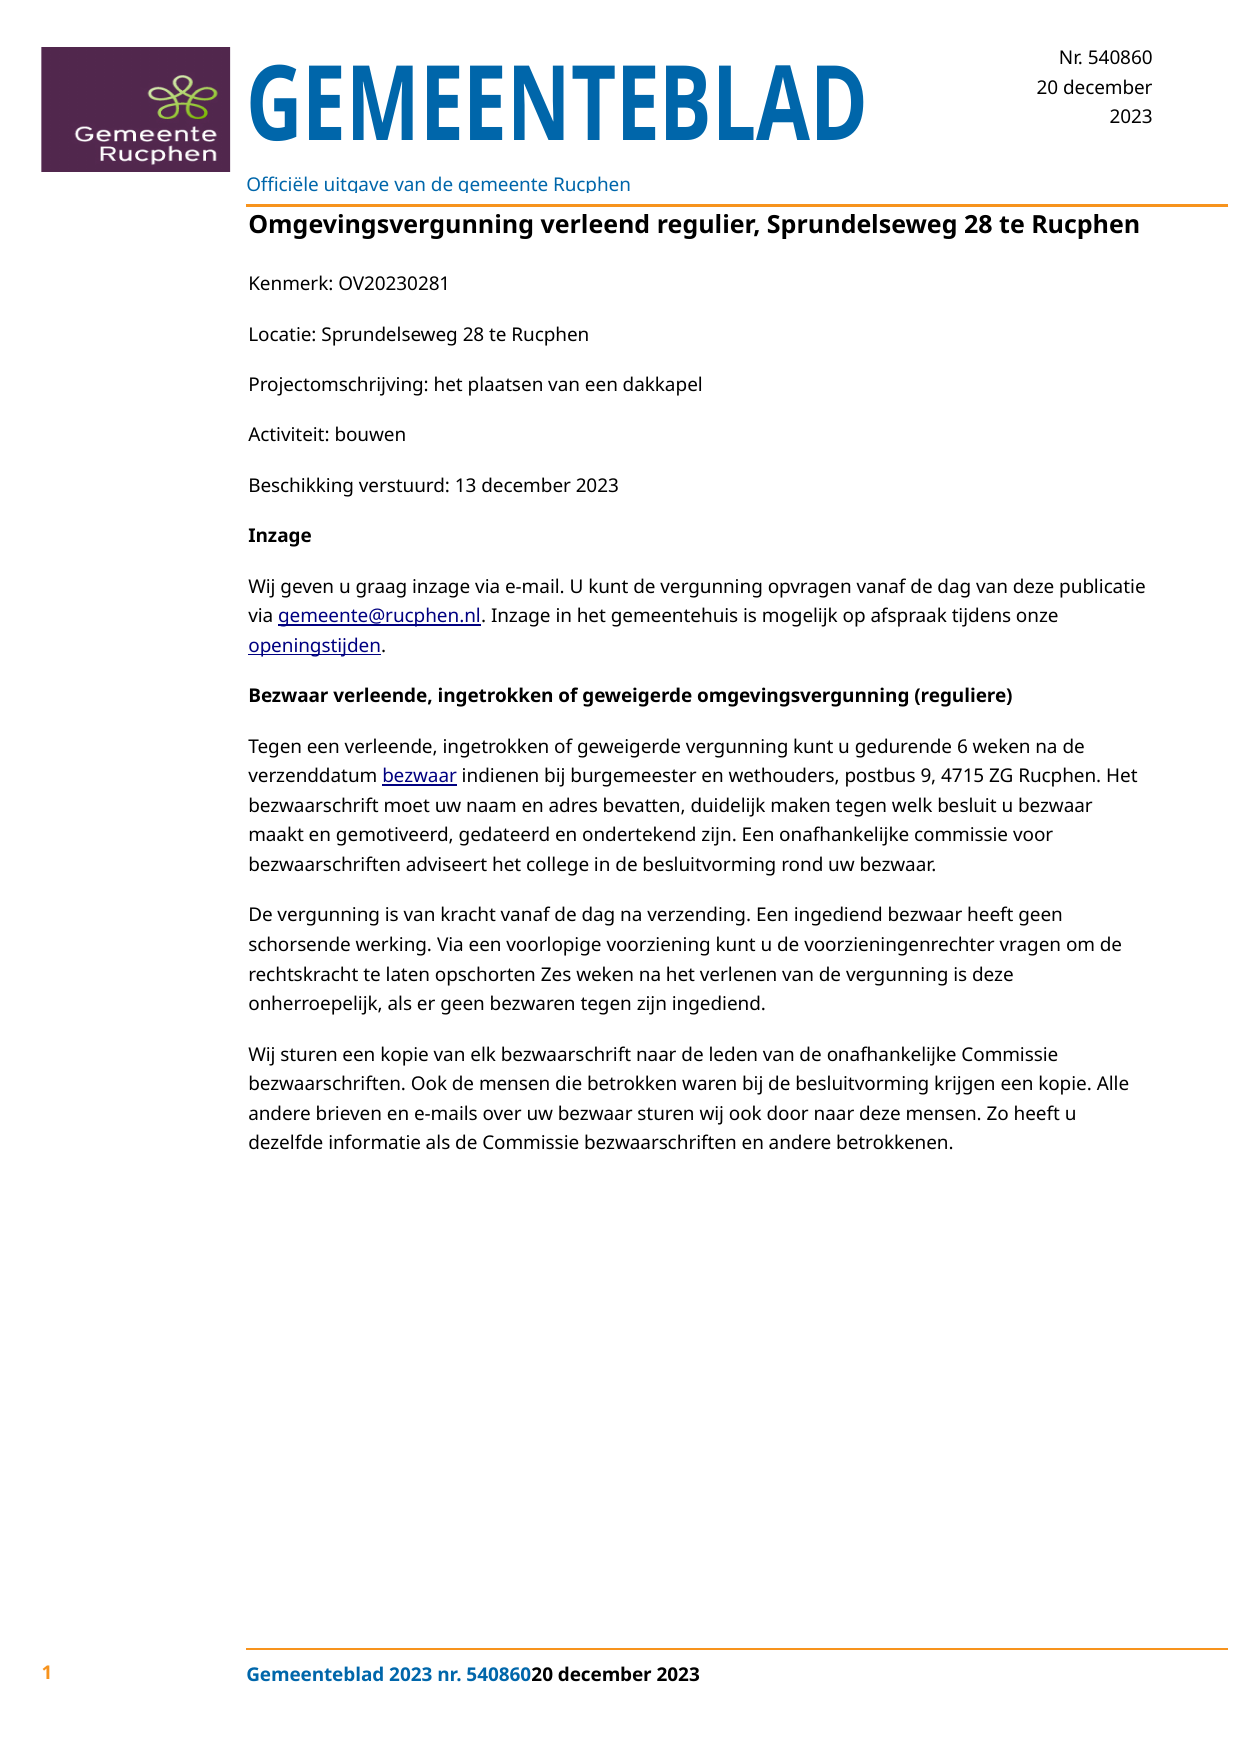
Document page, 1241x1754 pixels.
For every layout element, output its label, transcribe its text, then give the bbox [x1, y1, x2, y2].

text Locatie: Sprundelseweg 28 te Rucphen [248, 321, 1152, 346]
text Tegen een verleende, ingetrokken of geweigerde vergunning kunt u gedurende 6 weken na de verzenddatum bezwaar indienen bij burgemeester en wethouders, postbus 9, 4715 ZG Rucphen. Het bezwaarschrift moet uw naam en adres bevatten, duidelijk maken tegen welk besluit u bezwaar maakt en gemotiveerd, gedateerd en ondertekend zijn. Een onafhankelijke commissie voor bezwaarschriften adviseert het college in de besluitvorming rond uw bezwaar. [248, 733, 1152, 877]
picture [41, 47, 231, 172]
text Kenmerk: OV20230281 [248, 270, 1152, 296]
text Beschikking verstuurd: 13 december 2023 [248, 472, 1152, 498]
text Inzage [248, 522, 1152, 548]
text De vergunning is van kracht vanaf de dag na verzending. Een ingediend bezwaar heeft geen schorsende werking. Via een voorlopige voorziening kunt u de voorzieningenrechter vragen om de rechtskracht te laten opschorten Zes weken na het verlenen van de vergunning is deze onherroepelijk, als er geen bezwaren tegen zijn ingediend. [248, 902, 1152, 1016]
text Omgevingsvergunning verleend regulier, Sprundelseweg 28 te Rucphen [248, 207, 1152, 241]
text Wij sturen een kopie van elk bezwaarschrift naar de leden van de onafhankelijke Commissie bezwaarschriften. Ook de mensen die betrokken waren bij de besluitvorming krijgen een kopie. Alle andere brieven en e-mails over uw bezwaar sturen wij ook door naar deze mensen. Zo heeft u dezelfde informatie als de Commissie bezwaarschriften en andere betrokkenen. [248, 1041, 1152, 1155]
text Projectomschrijving: het plaatsen van een dakkapel [248, 371, 1152, 397]
text Activiteit: bouwen [248, 422, 1152, 447]
text Wij geven u graag inzage via e-mail. U kunt de vergunning opvragen vanaf de dag van deze publicatie via gemeente@rucphen.nl. Inzage in het gemeentehuis is mogelijk op afspraak tijdens onze openingstijden. [248, 573, 1152, 658]
text Bezwaar verleende, ingetrokken of geweigerde omgevingsvergunning (reguliere) [248, 682, 1152, 708]
